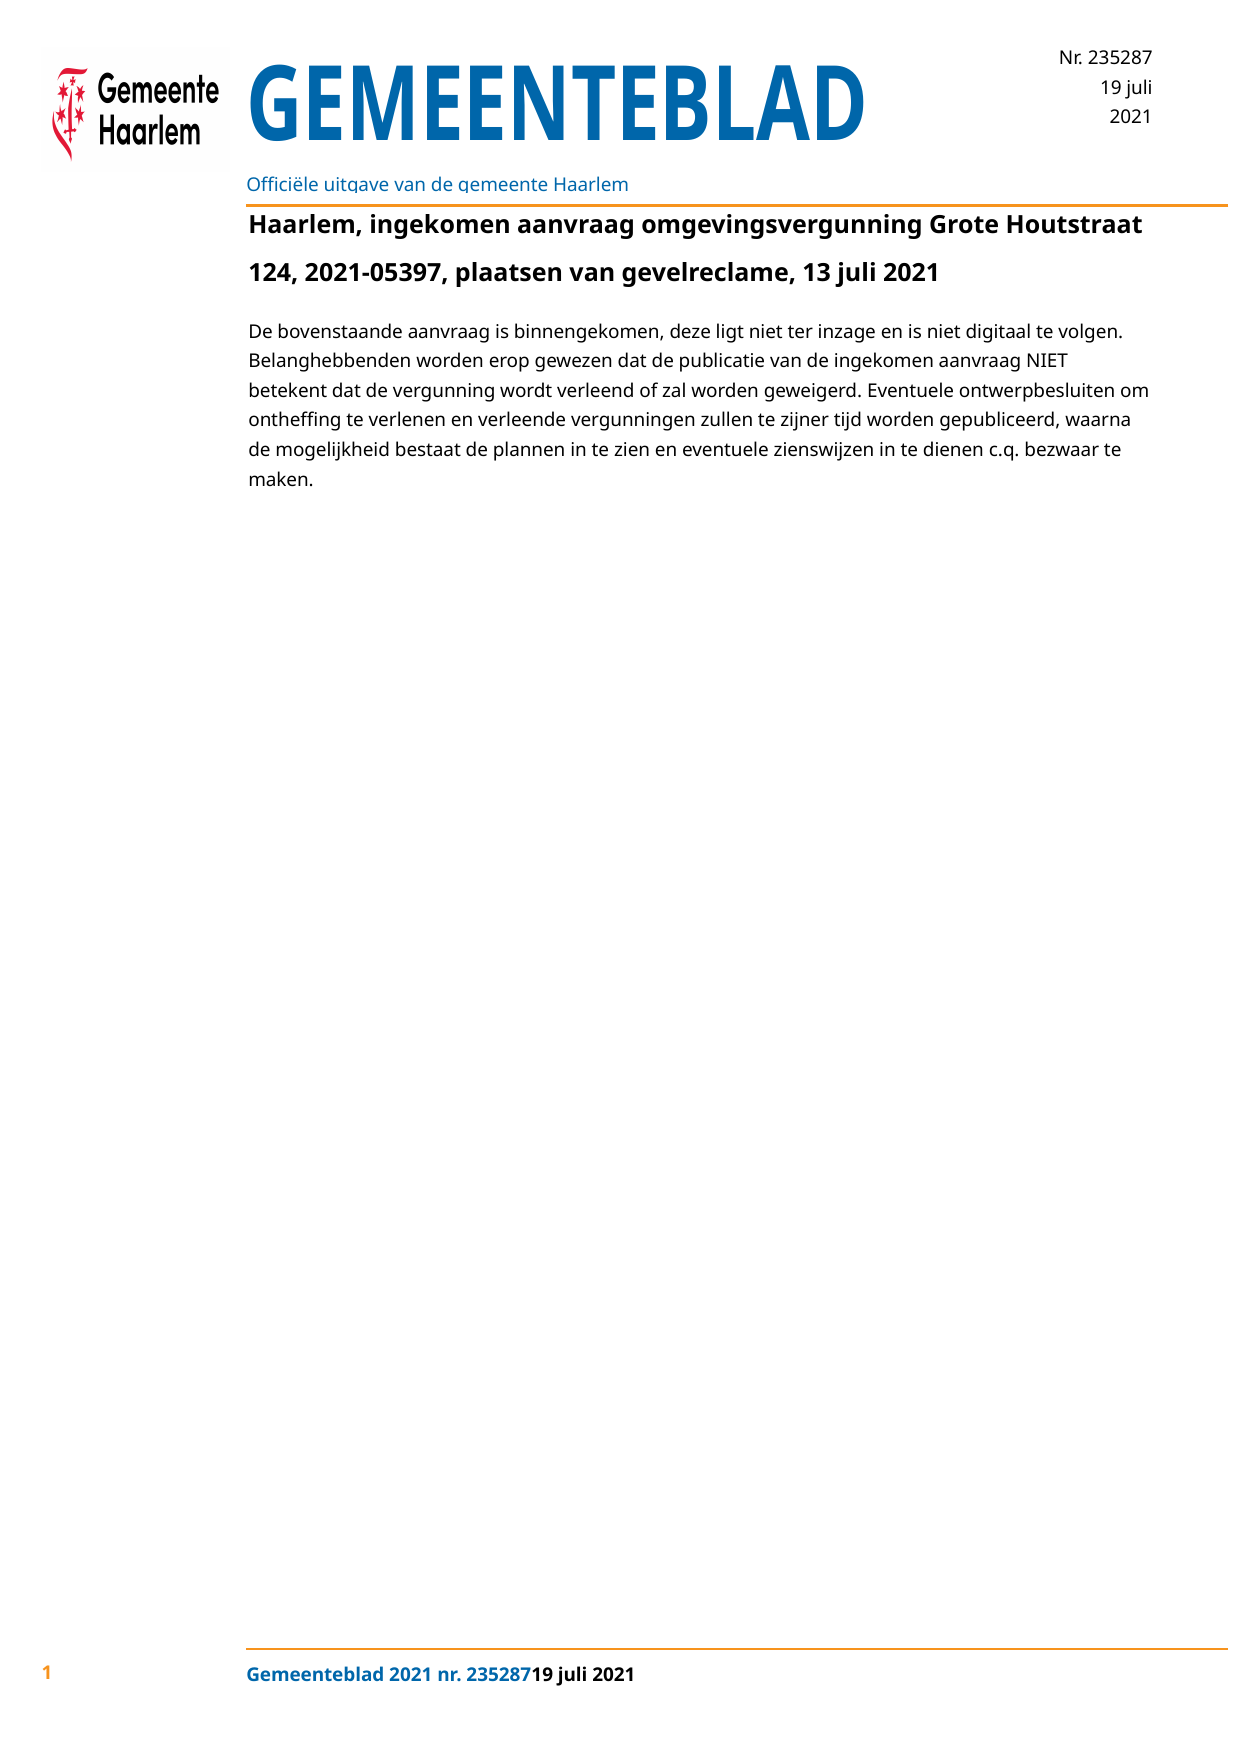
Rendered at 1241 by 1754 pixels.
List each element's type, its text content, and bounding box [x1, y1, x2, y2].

text De bovenstaande aanvraag is binnengekomen, deze ligt niet ter inzage en is niet digitaal te volgen. Belanghebbenden worden erop gewezen dat de publicatie van de ingekomen aanvraag NIET betekent dat de vergunning wordt verleend of zal worden geweigerd. Eventuele ontwerpbesluiten om ontheffing te verlenen en verleende vergunningen zullen te zijner tijd worden gepubliceerd, waarna de mogelijkheid bestaat de plannen in te zien en eventuele zienswijzen in te dienen c.q. bezwaar te maken. [248, 318, 1152, 492]
picture [41, 47, 231, 172]
text Haarlem, ingekomen aanvraag omgevingsvergunning Grote Houtstraat 124, 2021-05397, plaatsen van gevelreclame, 13 juli 2021 [248, 207, 1152, 288]
